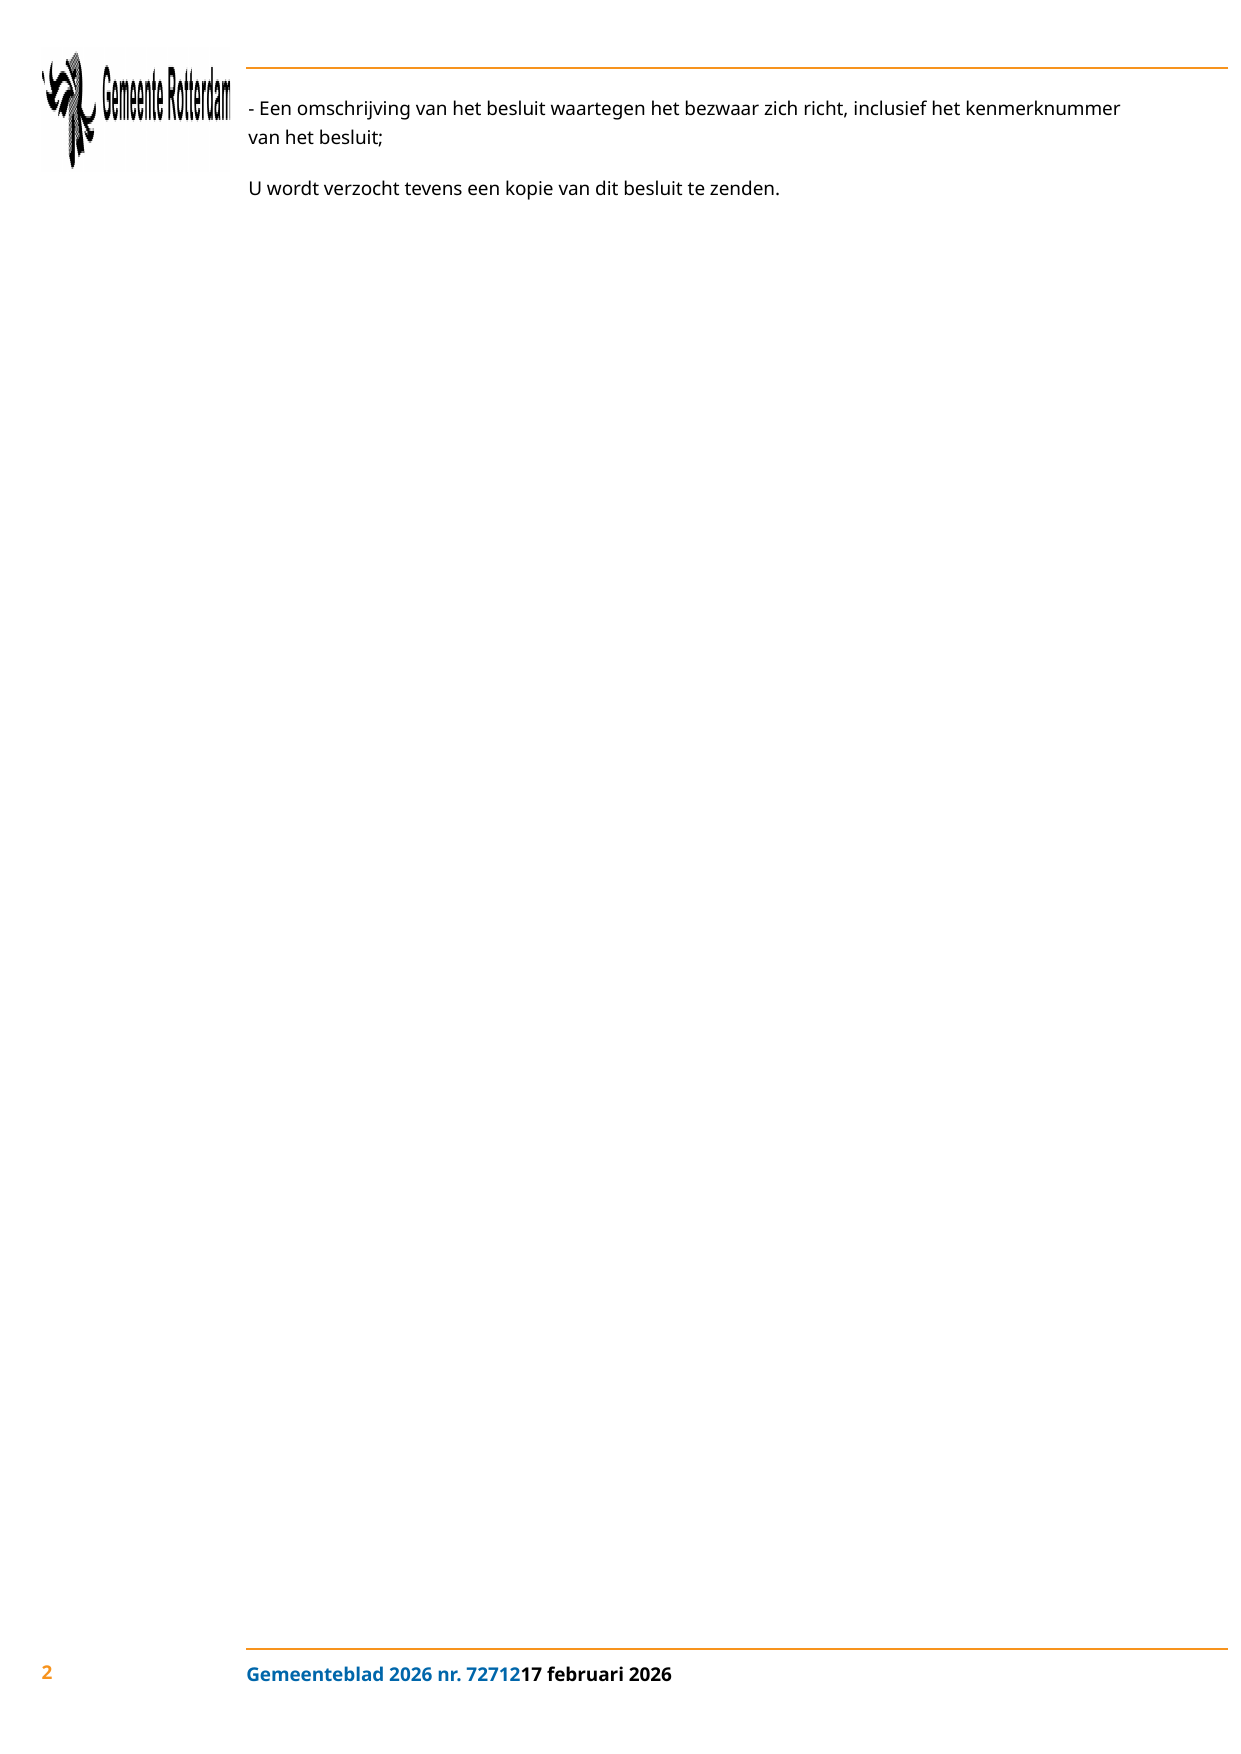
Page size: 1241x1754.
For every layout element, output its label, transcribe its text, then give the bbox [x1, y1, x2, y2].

picture [41, 47, 231, 172]
text U wordt verzocht tevens een kopie van dit besluit te zenden. [248, 175, 1152, 201]
text - Een omschrijving van het besluit waartegen het bezwaar zich richt, inclusief het kenmerknummer van het besluit; [248, 95, 1152, 150]
